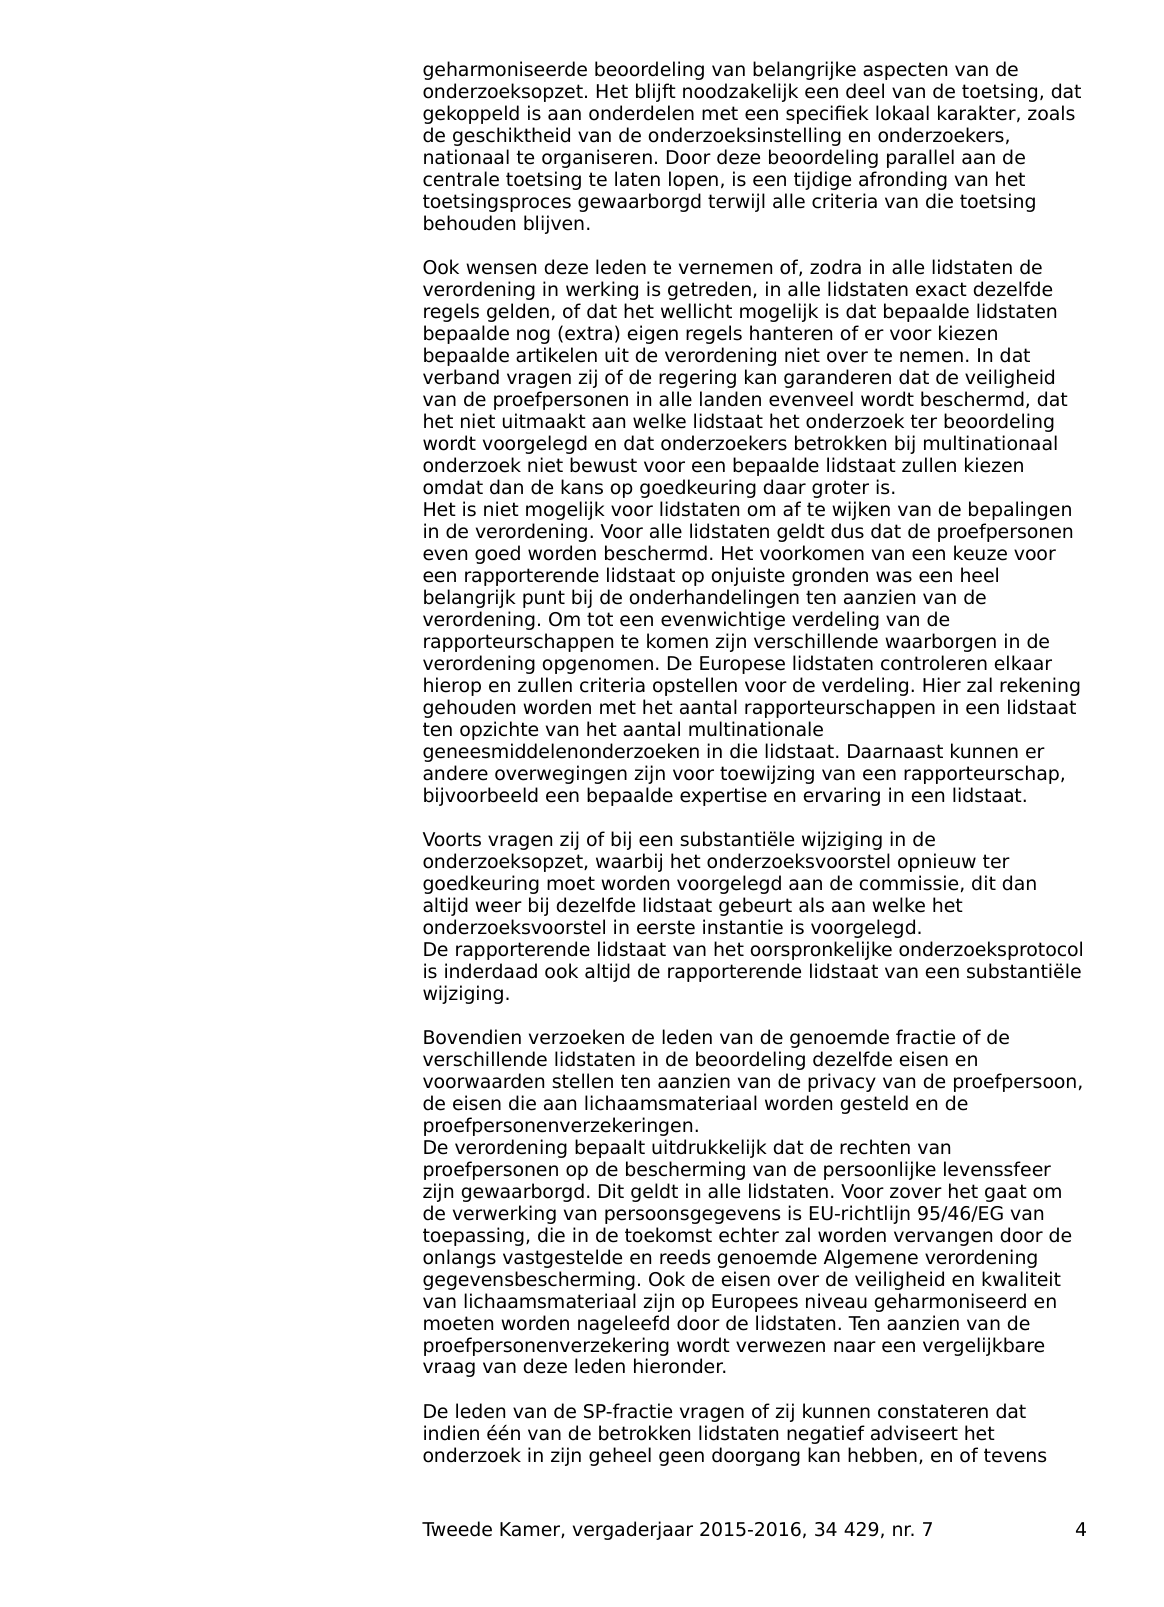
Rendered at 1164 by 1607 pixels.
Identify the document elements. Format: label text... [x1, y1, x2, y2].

text Ook wensen deze leden te vernemen of, zodra in alle lidstaten de verordening in werking is getreden, in alle lidstaten exact dezelfde regels gelden, of dat het wellicht mogelijk is dat bepaalde lidstaten bepaalde nog (extra) eigen regels hanteren of er voor kiezen bepaalde artikelen uit de verordening niet over te nemen. In dat verband vragen zij of de regering kan garanderen dat de veiligheid van de proefpersonen in alle landen evenveel wordt beschermd, dat het niet uitmaakt aan welke lidstaat het onderzoek ter beoordeling wordt voorgelegd en dat onderzoekers betrokken bij multinationaal onderzoek niet bewust voor een bepaalde lidstaat zullen kiezen omdat dan de kans op goedkeuring daar groter is. [422, 257, 1087, 499]
text De rapporterende lidstaat van het oorspronkelijke onderzoeksprotocol is inderdaad ook altijd de rapporterende lidstaat van een substantiële wijziging. [422, 939, 1087, 1004]
text Voorts vragen zij of bij een substantiële wijziging in de onderzoeksopzet, waarbij het onderzoeksvoorstel opnieuw ter goedkeuring moet worden voorgelegd aan de commissie, dit dan altijd weer bij dezelfde lidstaat gebeurt als aan welke het onderzoeksvoorstel in eerste instantie is voorgelegd. [422, 829, 1087, 939]
text De verordening bepaalt uitdrukkelijk dat de rechten van proefpersonen op de bescherming van de persoonlijke levenssfeer zijn gewaarborgd. Dit geldt in alle lidstaten. Voor zover het gaat om de verwerking van persoonsgegevens is EU-richtlijn 95/46/EG van toepassing, die in de toekomst echter zal worden vervangen door de onlangs vastgestelde en reeds genoemde Algemene verordening gegevensbescherming. Ook de eisen over de veiligheid en kwaliteit van lichaamsmateriaal zijn op Europees niveau geharmoniseerd en moeten worden nageleefd door de lidstaten. Ten aanzien van de proefpersonenverzekering wordt verwezen naar een vergelijkbare vraag van deze leden hieronder. [422, 1137, 1087, 1378]
text geharmoniseerde beoordeling van belangrijke aspecten van de onderzoeksopzet. Het blijft noodzakelijk een deel van de toetsing, dat gekoppeld is aan onderdelen met een specifiek lokaal karakter, zoals de geschiktheid van de onderzoeksinstelling en onderzoekers, nationaal te organiseren. Door deze beoordeling parallel aan de centrale toetsing te laten lopen, is een tijdige afronding van het toetsingsproces gewaarborgd terwijl alle criteria van die toetsing behouden blijven. [422, 59, 1087, 235]
text Het is niet mogelijk voor lidstaten om af te wijken van de bepalingen in de verordening. Voor alle lidstaten geldt dus dat de proefpersonen even goed worden beschermd. Het voorkomen van een keuze voor een rapporterende lidstaat op onjuiste gronden was een heel belangrijk punt bij de onderhandelingen ten aanzien van de verordening. Om tot een evenwichtige verdeling van de rapporteurschappen te komen zijn verschillende waarborgen in de verordening opgenomen. De Europese lidstaten controleren elkaar hierop en zullen criteria opstellen voor de verdeling. Hier zal rekening gehouden worden met het aantal rapporteurschappen in een lidstaat ten opzichte van het aantal multinationale geneesmiddelenonderzoeken in die lidstaat. Daarnaast kunnen er andere overwegingen zijn voor toewijzing van een rapporteurschap, bijvoorbeeld een bepaalde expertise en ervaring in een lidstaat. [422, 499, 1087, 807]
text De leden van de SP-fractie vragen of zij kunnen constateren dat indien één van de betrokken lidstaten negatief adviseert het onderzoek in zijn geheel geen doorgang kan hebben, en of tevens [422, 1401, 1087, 1467]
text Bovendien verzoeken de leden van de genoemde fractie of de verschillende lidstaten in de beoordeling dezelfde eisen en voorwaarden stellen ten aanzien van de privacy van de proefpersoon, de eisen die aan lichaamsmateriaal worden gesteld en de proefpersonenverzekeringen. [422, 1027, 1087, 1137]
